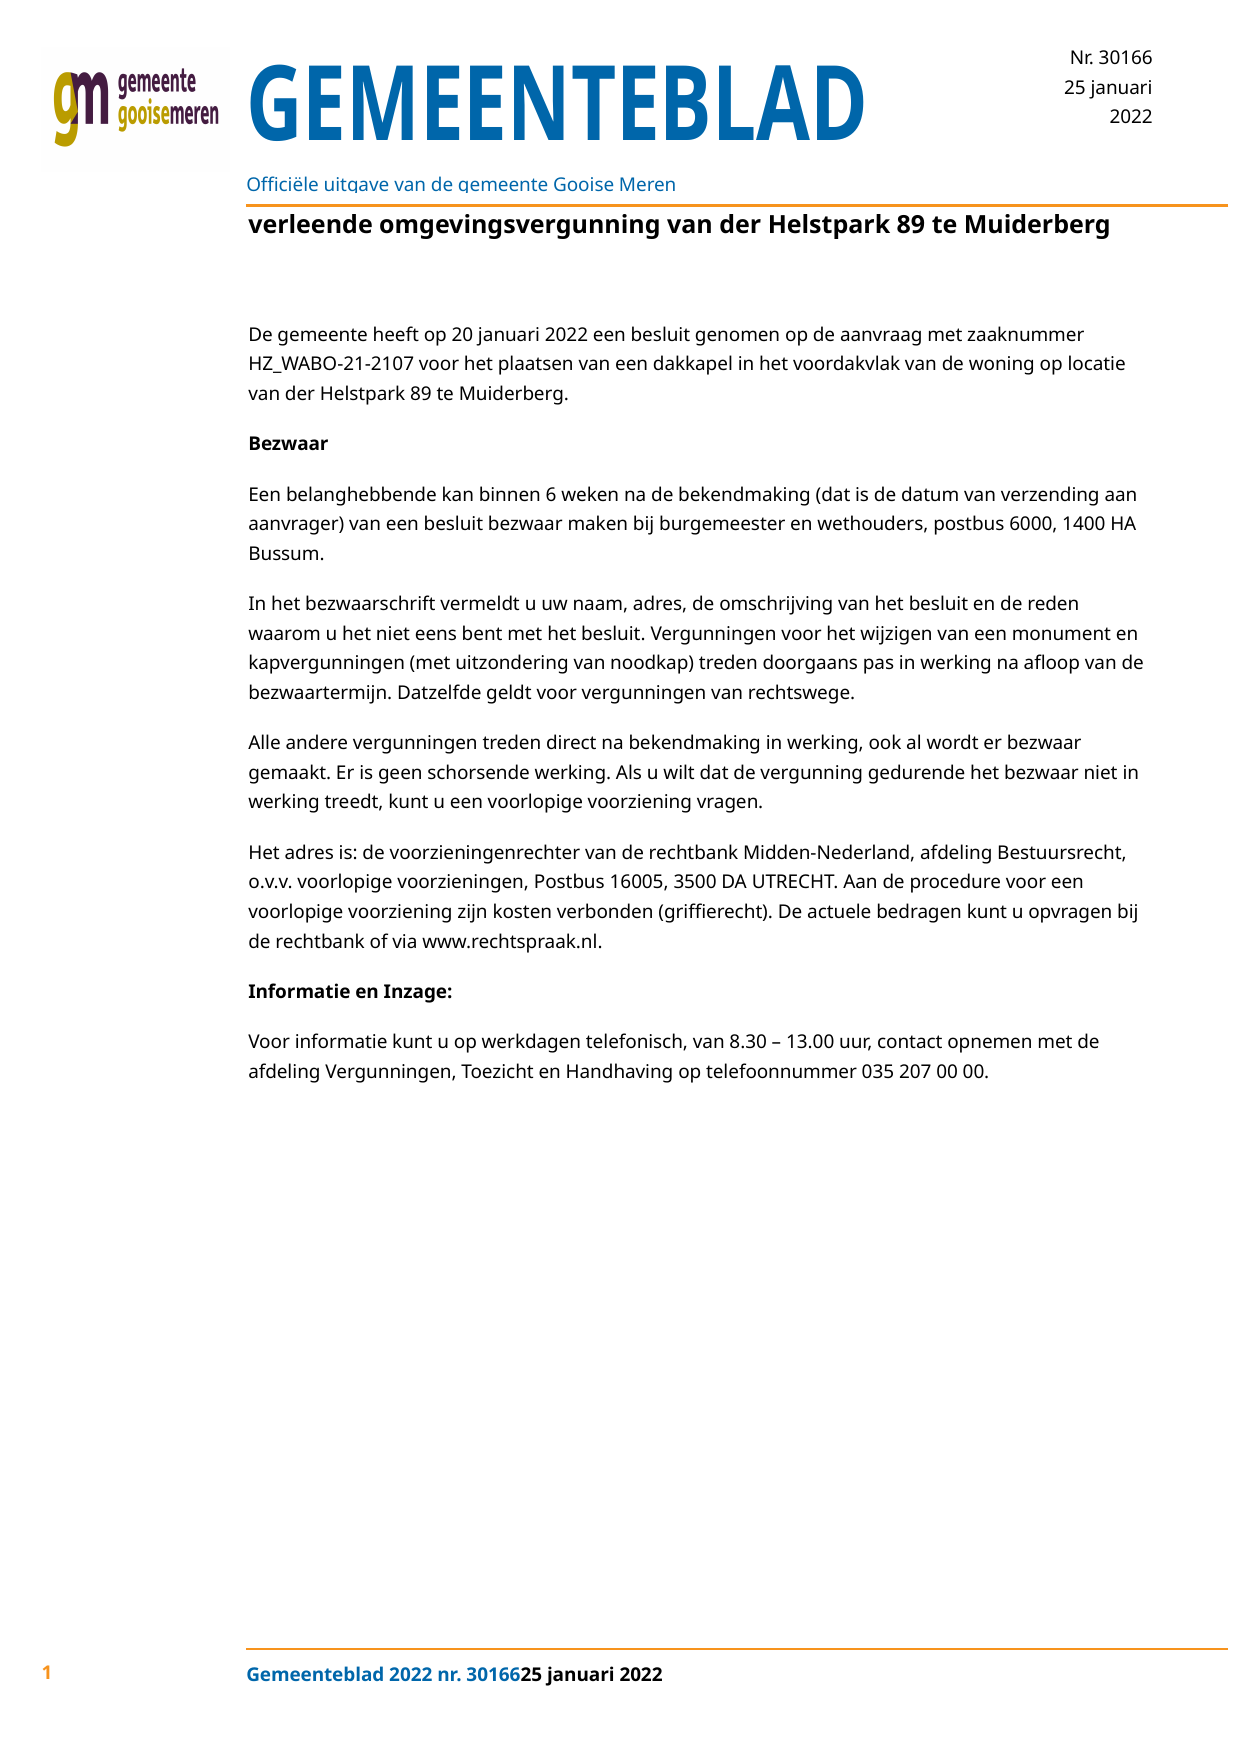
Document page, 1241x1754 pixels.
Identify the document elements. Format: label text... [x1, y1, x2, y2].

text Alle andere vergunningen treden direct na bekendmaking in werking, ook al wordt er bezwaar gemaakt. Er is geen schorsende werking. Als u wilt dat de vergunning gedurende het bezwaar niet in werking treedt, kunt u een voorlopige voorziening vragen. [248, 729, 1152, 814]
text In het bezwaarschrift vermeldt u uw naam, adres, de omschrijving van het besluit en de reden waarom u het niet eens bent met het besluit. Vergunningen voor het wijzigen van een monument en kapvergunningen (met uitzondering van noodkap) treden doorgaans pas in werking na afloop van de bezwaartermijn. Datzelfde geldt voor vergunningen van rechtswege. [248, 590, 1152, 705]
text Een belanghebbende kan binnen 6 weken na de bekendmaking (dat is de datum van verzending aan aanvrager) van een besluit bezwaar maken bij burgemeester en wethouders, postbus 6000, 1400 HA Bussum. [248, 481, 1152, 566]
picture [41, 47, 231, 172]
text Informatie en Inzage: [248, 978, 1152, 1004]
text De gemeente heeft op 20 januari 2022 een besluit genomen op de aanvraag met zaaknummer HZ_WABO-21-2107 voor het plaatsen van een dakkapel in het voordakvlak van de woning op locatie van der Helstpark 89 te Muiderberg. [248, 321, 1152, 406]
text Voor informatie kunt u op werkdagen telefonisch, van 8.30 – 13.00 uur, contact opnemen met de afdeling Vergunningen, Toezicht en Handhaving op telefoonnummer 035 207 00 00. [248, 1029, 1152, 1084]
text verleende omgevingsvergunning van der Helstpark 89 te Muiderberg [248, 207, 1152, 241]
text Het adres is: de voorzieningenrechter van de rechtbank Midden-Nederland, afdeling Bestuursrecht, o.v.v. voorlopige voorzieningen, Postbus 16005, 3500 DA UTRECHT. Aan de procedure voor een voorlopige voorziening zijn kosten verbonden (griffierecht). De actuele bedragen kunt u opvragen bij de rechtbank of via www.rechtspraak.nl. [248, 839, 1152, 953]
text Bezwaar [248, 430, 1152, 456]
